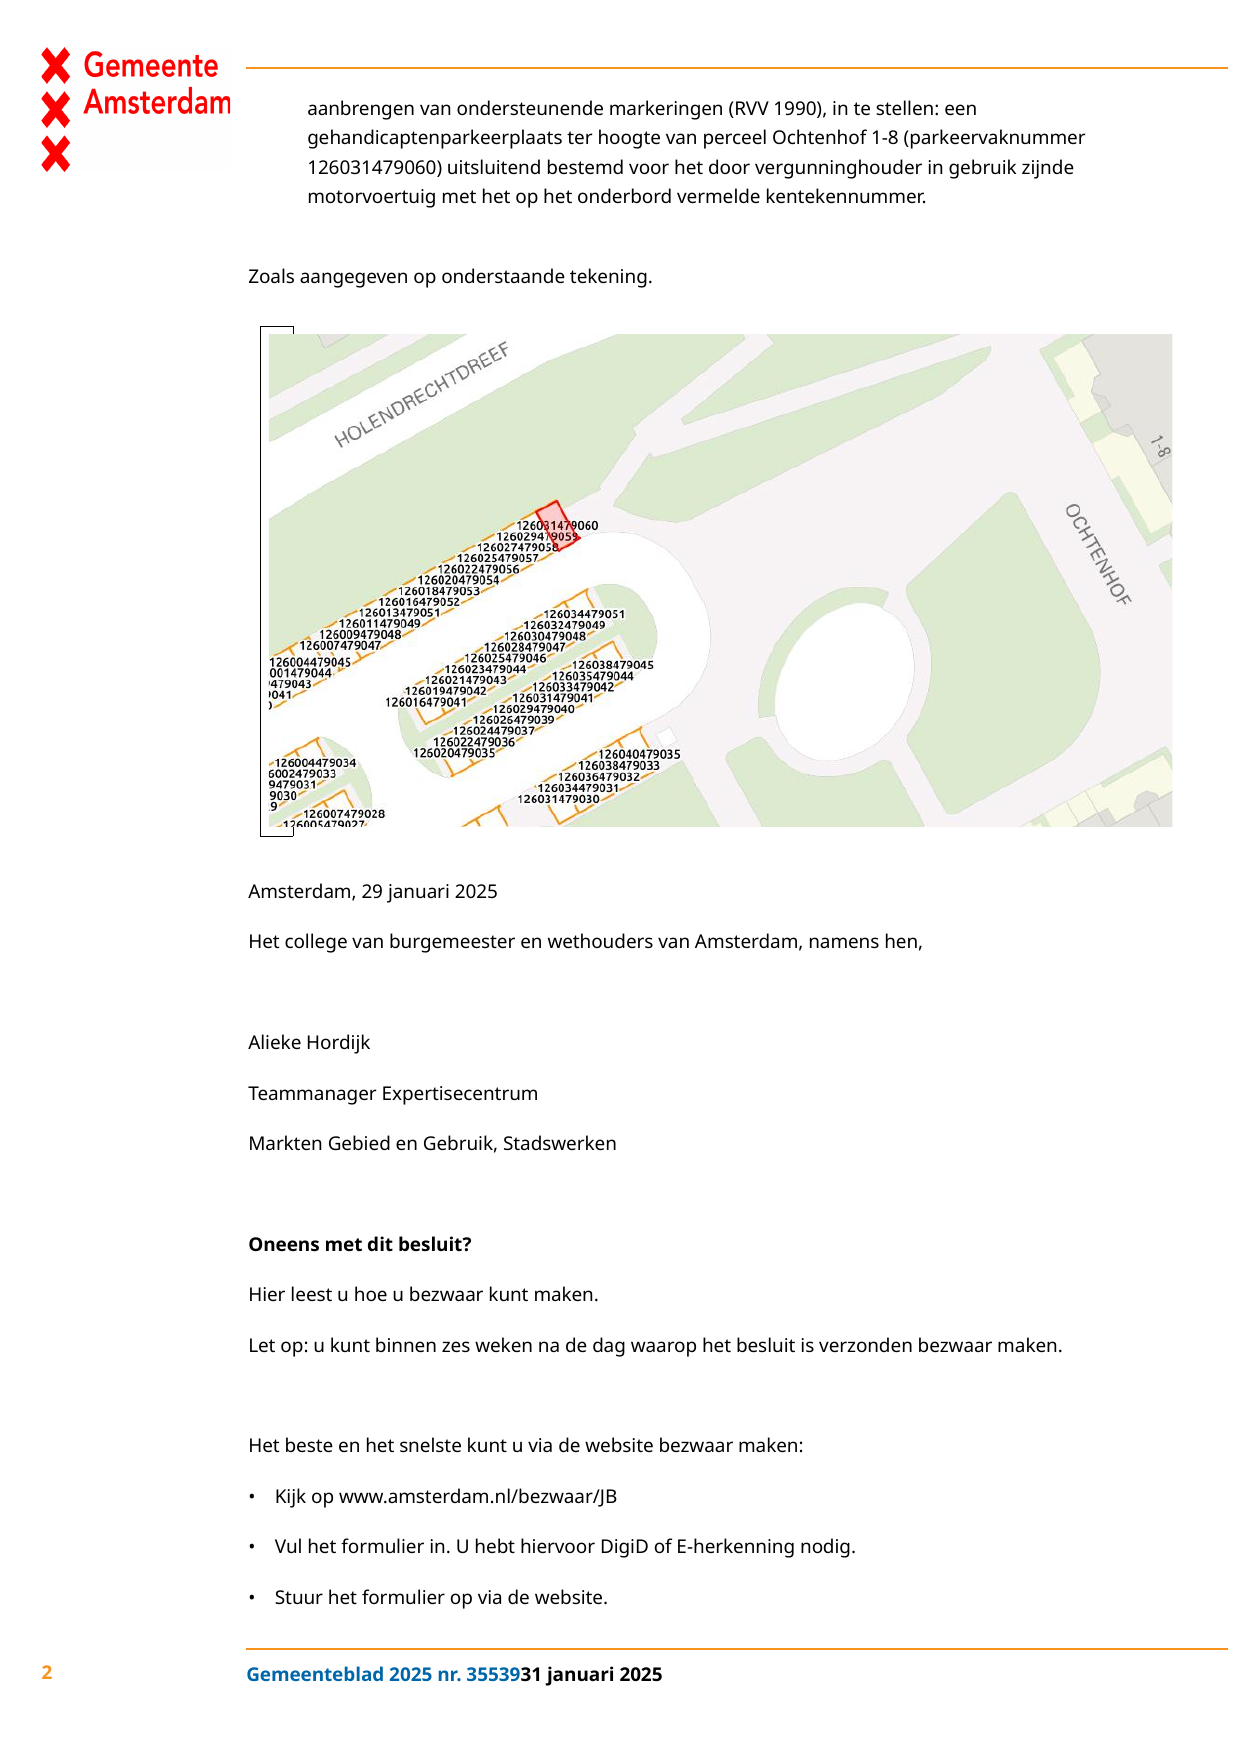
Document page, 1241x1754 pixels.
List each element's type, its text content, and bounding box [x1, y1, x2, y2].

text Let op: u kunt binnen zes weken na de dag waarop het besluit is verzonden bezwaar maken. [248, 1332, 1152, 1357]
text • Kijk op www.amsterdam.nl/bezwaar/JB [248, 1483, 1152, 1509]
text Alieke Hordijk [248, 1029, 1152, 1055]
text • Stuur het formulier op via de website. [248, 1584, 1152, 1609]
picture [268, 334, 1173, 827]
text Hier leest u hoe u bezwaar kunt maken. [248, 1281, 1152, 1307]
text • Vul het formulier in. U hebt hiervoor DigiD of E-herkenning nodig. [248, 1533, 1152, 1559]
text Amsterdam, 29 januari 2025 [248, 878, 1152, 904]
text Het beste en het snelste kunt u via de website bezwaar maken: [248, 1433, 1152, 1458]
list aanbrengen van ondersteunende markeringen (RVV 1990), in te stellen: een gehandicaptenparkeerplaats ter hoogte van perceel Ochtenhof 1-8 (parkeervaknummer 126031479060) uitsluitend bestemd voor het door vergunninghouder in gebruik zijnde motorvoertuig met het op het onderbord vermelde kentekennummer. [248, 95, 1152, 209]
text Het college van burgemeester en wethouders van Amsterdam, namens hen, [248, 928, 1152, 954]
text Teammanager Expertisecentrum [248, 1080, 1152, 1105]
picture [41, 47, 231, 172]
text Oneens met dit besluit? [248, 1231, 1152, 1257]
text Zoals aangegeven op onderstaande tekening. [248, 263, 1152, 289]
text Markten Gebied en Gebruik, Stadswerken [248, 1130, 1152, 1156]
